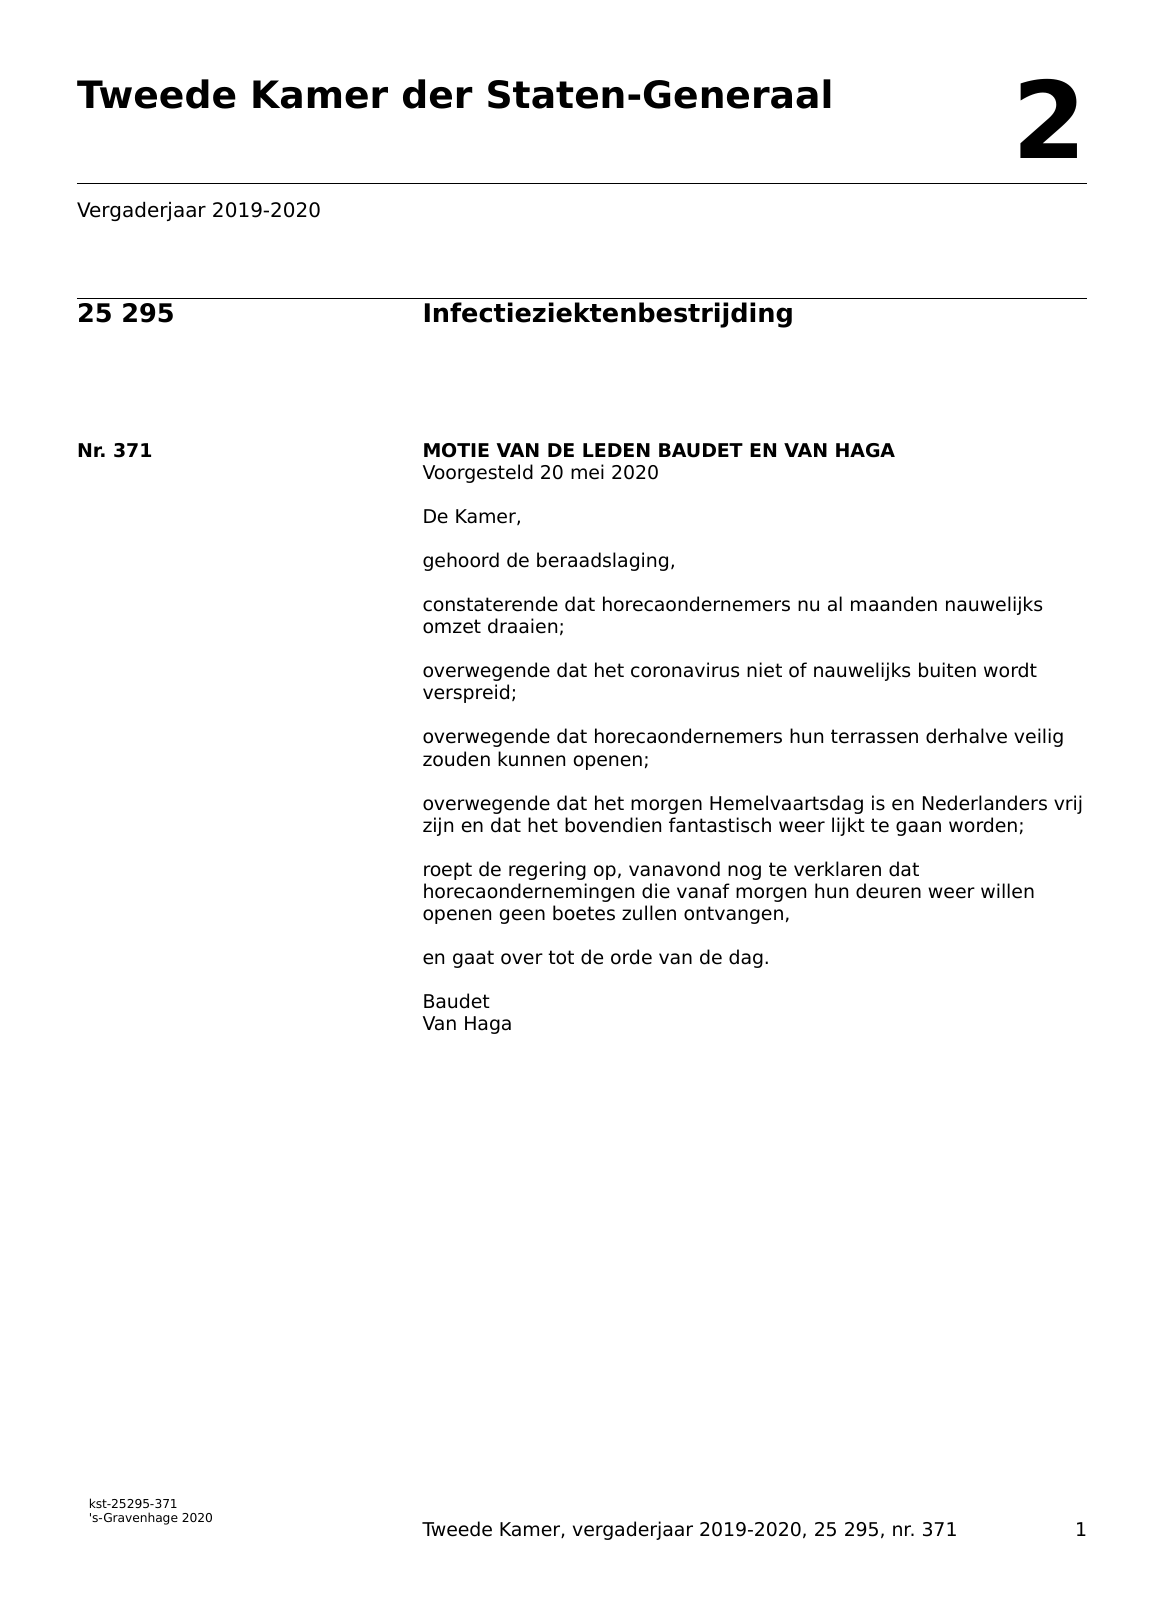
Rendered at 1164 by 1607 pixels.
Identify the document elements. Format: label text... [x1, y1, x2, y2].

table_cell Vergaderjaar 2019-2020 [77, 184, 1087, 298]
text Voorgesteld 20 mei 2020 [422, 462, 1087, 484]
table_header Tweede Kamer der Staten-Generaal [77, 59, 886, 183]
text Baudet [422, 991, 1087, 1013]
text Van Haga [422, 1013, 1087, 1035]
subtitle Nr. 371 MOTIE VAN DE LEDEN BAUDET EN VAN HAGA [77, 440, 1087, 462]
text 's-Gravenhage 2020 [88, 1511, 323, 1525]
subtitle 25 295 Infectieziektenbestrijding [77, 299, 1087, 329]
text overwegende dat horecaondernemers hun terrassen derhalve veilig zouden kunnen openen; [422, 726, 1087, 770]
text gehoord de beraadslaging, [422, 550, 1087, 572]
text roept de regering op, vanavond nog te verklaren dat horecaondernemingen die vanaf morgen hun deuren weer willen openen geen boetes zullen ontvangen, [422, 859, 1087, 925]
text kst-25295-371 [88, 1497, 323, 1511]
text overwegende dat het morgen Hemelvaartsdag is en Nederlanders vrij zijn en dat het bovendien fantastisch weer lijkt te gaan worden; [422, 793, 1087, 837]
text en gaat over tot de orde van de dag. [422, 947, 1087, 969]
table_header 2 [886, 59, 1087, 183]
text De Kamer, [422, 506, 1087, 528]
text overwegende dat het coronavirus niet of nauwelijks buiten wordt verspreid; [422, 660, 1087, 704]
text constaterende dat horecaondernemers nu al maanden nauwelijks omzet draaien; [422, 594, 1087, 638]
